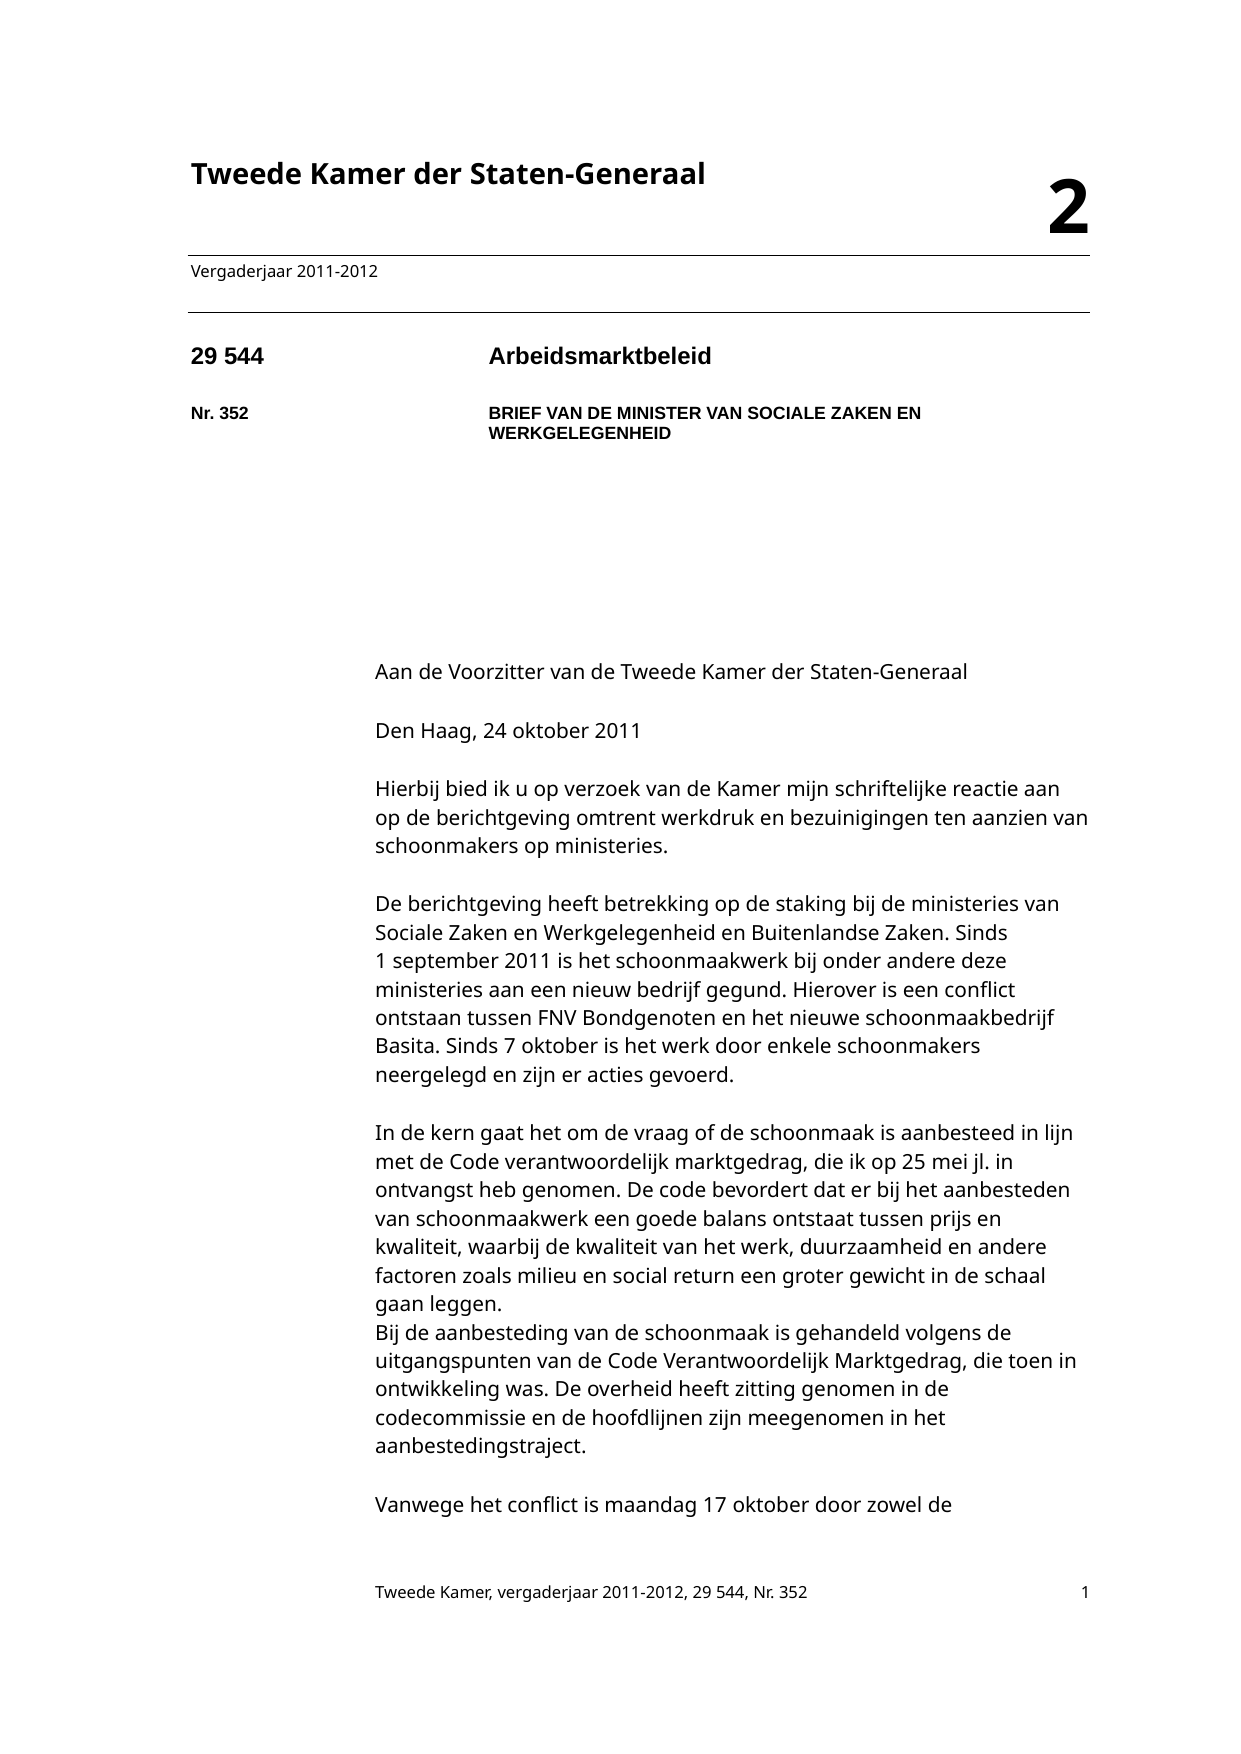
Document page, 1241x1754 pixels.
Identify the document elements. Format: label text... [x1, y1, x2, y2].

table_header 2 [910, 150, 1090, 255]
table_cell 29 544 [188, 339, 485, 399]
table_cell BRIEF VAN DE MINISTER VAN SOCIALE ZAKEN EN WERKGELEGENHEID [485, 399, 1090, 539]
table_cell Arbeidsmarktbeleid [485, 339, 1090, 399]
text Vanwege het conflict is maandag 17 oktober door zowel de [375, 1490, 1090, 1518]
table_cell [485, 256, 1090, 312]
text De berichtgeving heeft betrekking op de staking bij de ministeries van Sociale Zaken en Werkgelegenheid en Buitenlandse Zaken. Sinds 1 september 2011 is het schoonmaakwerk bij onder andere deze ministeries aan een nieuw bedrijf gegund. Hierover is een conflict ontstaan tussen FNV Bondgenoten en het nieuwe schoonmaakbedrijf Basita. Sinds 7 oktober is het werk door enkele schoonmakers neergelegd en zijn er acties gevoerd. [375, 889, 1090, 1088]
table_cell Nr. 352 [188, 399, 485, 539]
table_cell Vergaderjaar 2011-2012 [188, 256, 485, 312]
table_cell [485, 313, 1090, 339]
text Bij de aanbesteding van de schoonmaak is gehandeld volgens de uitgangspunten van de Code Verantwoordelijk Marktgedrag, die toen in ontwikkeling was. De overheid heeft zitting genomen in de codecommissie en de hoofdlijnen zijn meegenomen in het aanbestedingstraject. [375, 1318, 1090, 1460]
text In de kern gaat het om de vraag of de schoonmaak is aanbesteed in lijn met de Code verantwoordelijk marktgedrag, die ik op 25 mei jl. in ontvangst heb genomen. De code bevordert dat er bij het aanbesteden van schoonmaakwerk een goede balans ontstaat tussen prijs en kwaliteit, waarbij de kwaliteit van het werk, duurzaamheid en andere factoren zoals milieu en social return een groter gewicht in de schaal gaan leggen. [375, 1118, 1090, 1318]
text Den Haag, 24 oktober 2011 [375, 716, 1090, 744]
text Hierbij bied ik u op verzoek van de Kamer mijn schriftelijke reactie aan op de berichtgeving omtrent werkdruk en bezuinigingen ten aanzien van schoonmakers op ministeries. [375, 774, 1090, 859]
table_header Tweede Kamer der Staten-Generaal [188, 150, 909, 255]
text Aan de Voorzitter van de Tweede Kamer der Staten-Generaal [375, 657, 1090, 686]
table_cell [188, 313, 485, 339]
